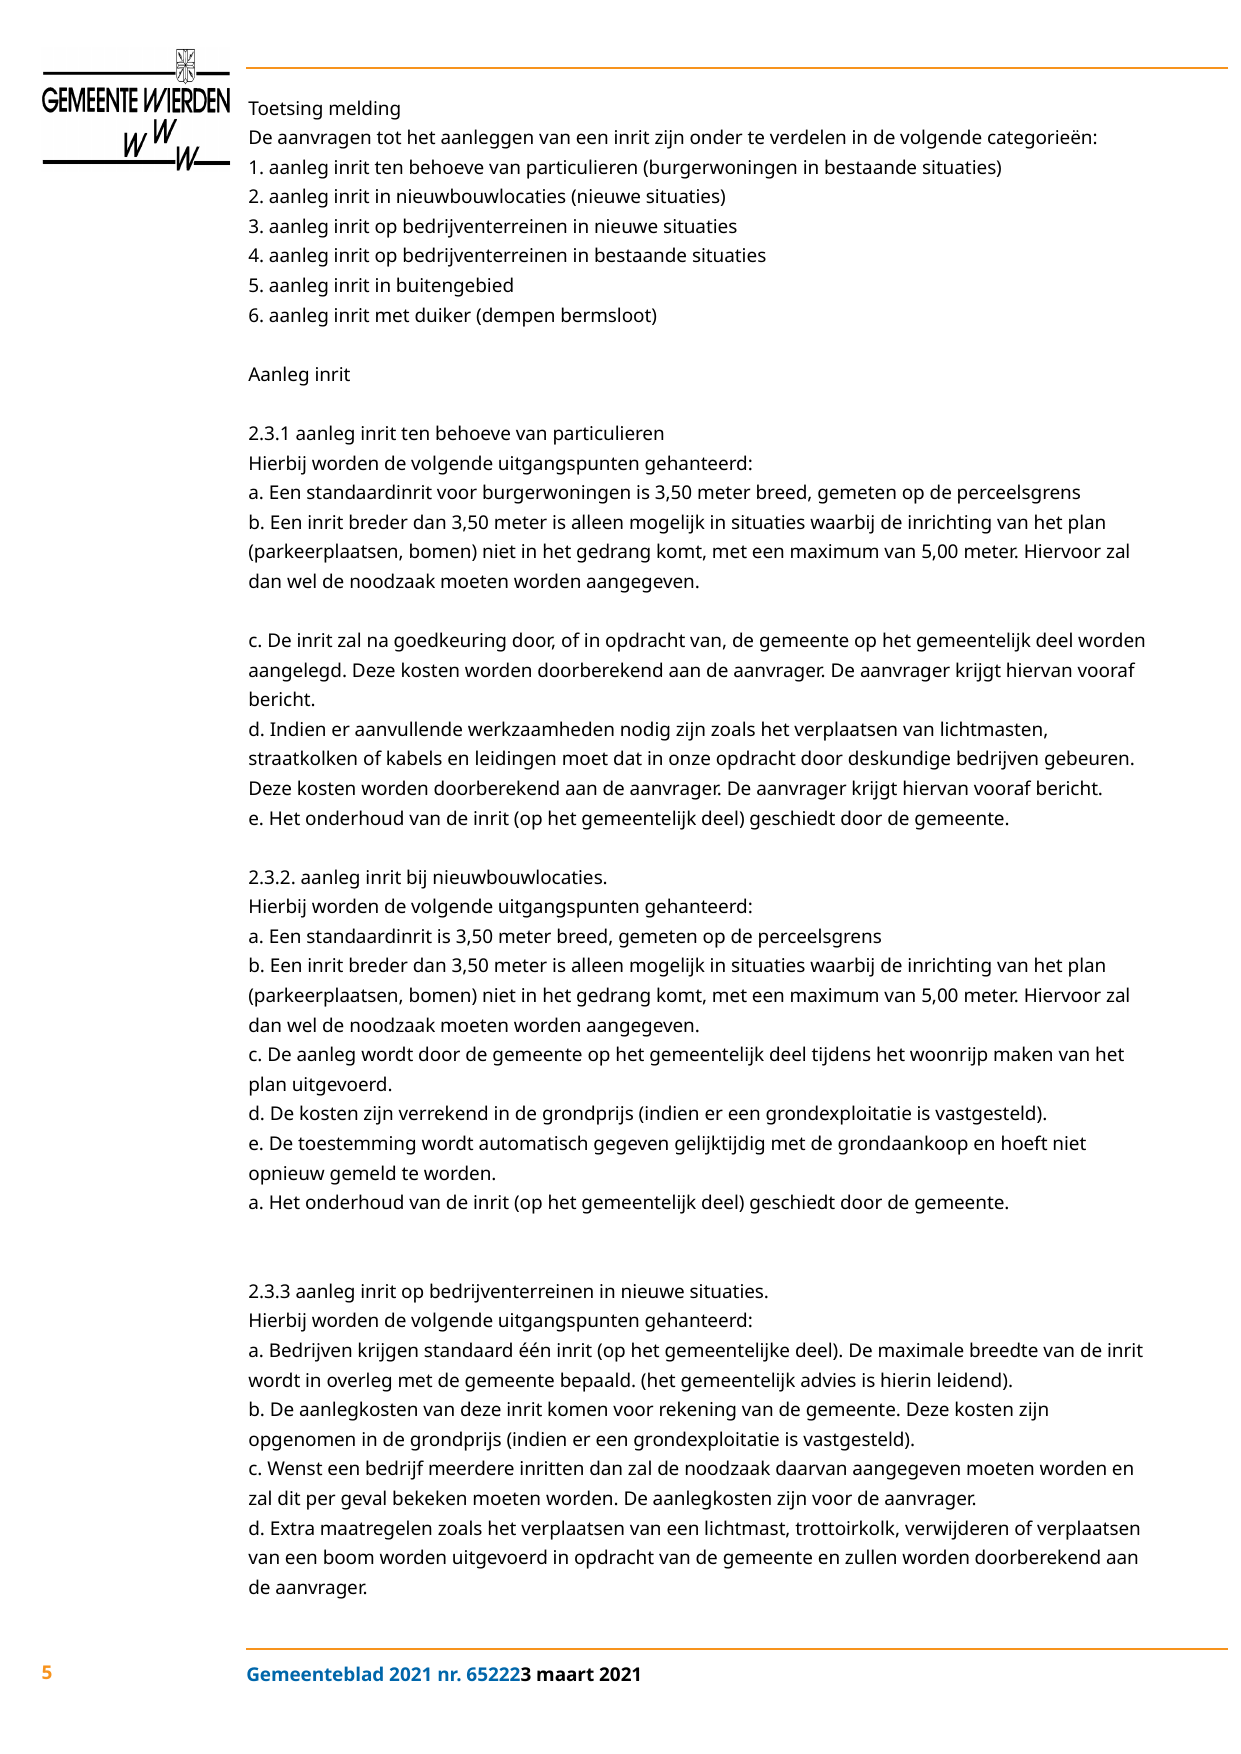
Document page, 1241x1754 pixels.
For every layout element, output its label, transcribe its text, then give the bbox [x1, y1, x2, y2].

text b. Een inrit breder dan 3,50 meter is alleen mogelijk in situaties waarbij de inrichting van het plan (parkeerplaatsen, bomen) niet in het gedrang komt, met een maximum van 5,00 meter. Hiervoor zal dan wel de noodzaak moeten worden aangegeven. [248, 509, 1152, 594]
text c. Wenst een bedrijf meerdere inritten dan zal de noodzaak daarvan aangegeven moeten worden en zal dit per geval bekeken moeten worden. De aanlegkosten zijn voor de aanvrager. [248, 1456, 1152, 1511]
text 2.3.2. aanleg inrit bij nieuwbouwlocaties. [248, 864, 1152, 890]
text d. De kosten zijn verrekend in de grondprijs (indien er een grondexploitatie is vastgesteld). [248, 1101, 1152, 1126]
text a. Een standaardinrit voor burgerwoningen is 3,50 meter breed, gemeten op de perceelsgrens [248, 479, 1152, 505]
text 5. aanleg inrit in buitengebied [248, 272, 1152, 298]
text Hierbij worden de volgende uitgangspunten gehanteerd: [248, 893, 1152, 919]
text 2.3.1 aanleg inrit ten behoeve van particulieren [248, 420, 1152, 446]
picture [41, 47, 231, 172]
text a. Een standaardinrit is 3,50 meter breed, gemeten op de perceelsgrens [248, 923, 1152, 949]
text e. De toestemming wordt automatisch gegeven gelijktijdig met de grondaankoop en hoeft niet opnieuw gemeld te worden. [248, 1130, 1152, 1186]
text a. Het onderhoud van de inrit (op het gemeentelijk deel) geschiedt door de gemeente. [248, 1189, 1152, 1215]
text De aanvragen tot het aanleggen van een inrit zijn onder te verdelen in de volgende categorieën: [248, 124, 1152, 150]
text 1. aanleg inrit ten behoeve van particulieren (burgerwoningen in bestaande situaties) [248, 154, 1152, 180]
text e. Het onderhoud van de inrit (op het gemeentelijk deel) geschiedt door de gemeente. [248, 805, 1152, 831]
text b. De aanlegkosten van deze inrit komen voor rekening van de gemeente. Deze kosten zijn opgenomen in de grondprijs (indien er een grondexploitatie is vastgesteld). [248, 1396, 1152, 1452]
text 2. aanleg inrit in nieuwbouwlocaties (nieuwe situaties) [248, 183, 1152, 209]
text Hierbij worden de volgende uitgangspunten gehanteerd: [248, 1308, 1152, 1333]
text 4. aanleg inrit op bedrijventerreinen in bestaande situaties [248, 243, 1152, 268]
text b. Een inrit breder dan 3,50 meter is alleen mogelijk in situaties waarbij de inrichting van het plan (parkeerplaatsen, bomen) niet in het gedrang komt, met een maximum van 5,00 meter. Hiervoor zal dan wel de noodzaak moeten worden aangegeven. [248, 953, 1152, 1038]
text 2.3.3 aanleg inrit op bedrijventerreinen in nieuwe situaties. [248, 1278, 1152, 1304]
text 6. aanleg inrit met duiker (dempen bermsloot) [248, 302, 1152, 328]
text a. Bedrijven krijgen standaard één inrit (op het gemeentelijke deel). De maximale breedte van de inrit wordt in overleg met de gemeente bepaald. (het gemeentelijk advies is hierin leidend). [248, 1337, 1152, 1393]
text d. Extra maatregelen zoals het verplaatsen van een lichtmast, trottoirkolk, verwijderen of verplaatsen van een boom worden uitgevoerd in opdracht van de gemeente en zullen worden doorberekend aan de aanvrager. [248, 1515, 1152, 1600]
text c. De aanleg wordt door de gemeente op het gemeentelijk deel tijdens het woonrijp maken van het plan uitgevoerd. [248, 1041, 1152, 1097]
text Hierbij worden de volgende uitgangspunten gehanteerd: [248, 450, 1152, 476]
text Toetsing melding [248, 95, 1152, 121]
text 3. aanleg inrit op bedrijventerreinen in nieuwe situaties [248, 213, 1152, 239]
text d. Indien er aanvullende werkzaamheden nodig zijn zoals het verplaatsen van lichtmasten, straatkolken of kabels en leidingen moet dat in onze opdracht door deskundige bedrijven gebeuren. Deze kosten worden doorberekend aan de aanvrager. De aanvrager krijgt hiervan vooraf bericht. [248, 716, 1152, 801]
text Aanleg inrit [248, 361, 1152, 387]
text c. De inrit zal na goedkeuring door, of in opdracht van, de gemeente op het gemeentelijk deel worden aangelegd. Deze kosten worden doorberekend aan de aanvrager. De aanvrager krijgt hiervan vooraf bericht. [248, 627, 1152, 712]
